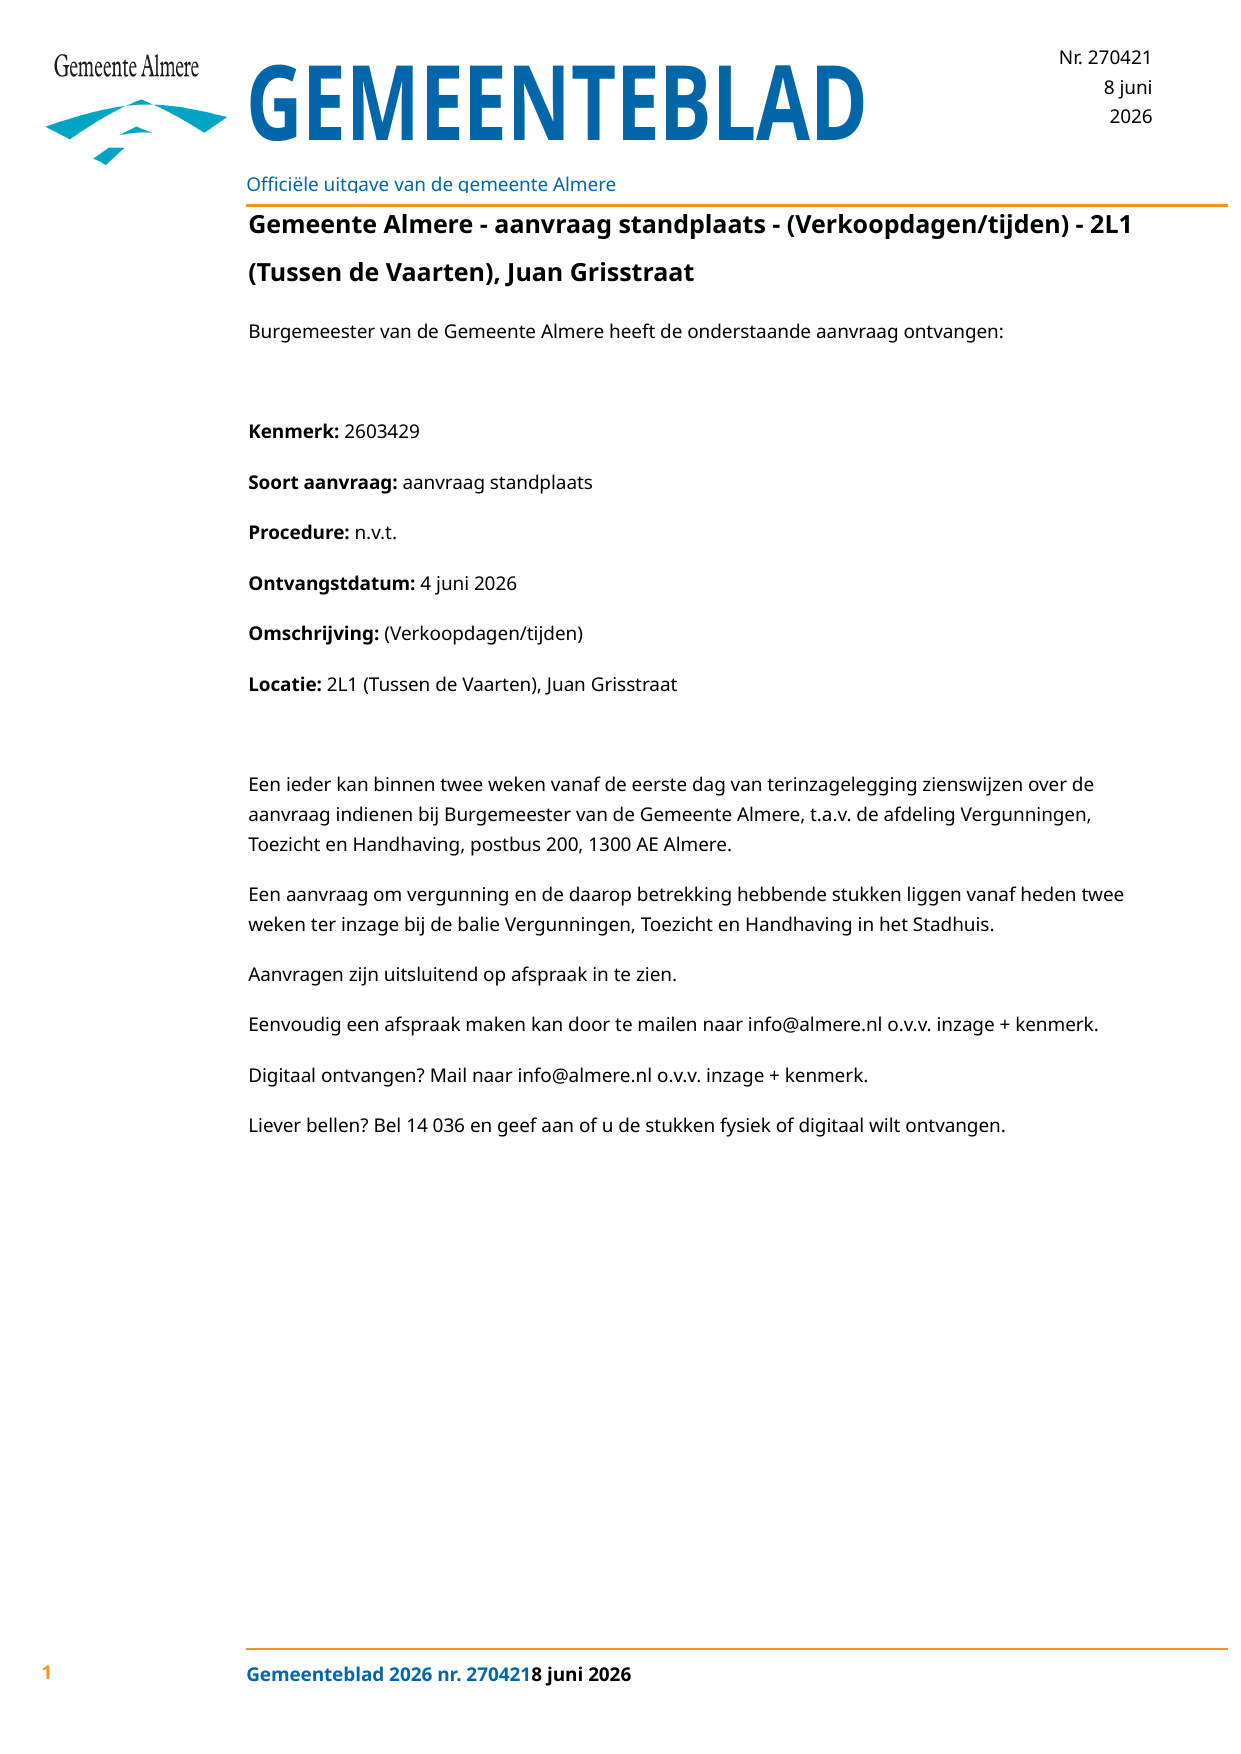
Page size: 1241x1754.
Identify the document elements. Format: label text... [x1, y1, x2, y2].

text Liever bellen? Bel 14 036 en geef aan of u de stukken fysiek of digitaal wilt ontvangen. [248, 1112, 1152, 1138]
text Digitaal ontvangen? Mail naar info@almere.nl o.v.v. inzage + kenmerk. [248, 1062, 1152, 1088]
text Aanvragen zijn uitsluitend op afspraak in te zien. [248, 961, 1152, 987]
text Een aanvraag om vergunning en de daarop betrekking hebbende stukken liggen vanaf heden twee weken ter inzage bij de balie Vergunningen, Toezicht en Handhaving in het Stadhuis. [248, 881, 1152, 937]
text Ontvangstdatum: 4 juni 2026 [248, 570, 1152, 596]
text Burgemeester van de Gemeente Almere heeft de onderstaande aanvraag ontvangen: [248, 318, 1152, 344]
text Procedure: n.v.t. [248, 519, 1152, 545]
picture [41, 47, 231, 172]
text Kenmerk: 2603429 [248, 419, 1152, 444]
text Locatie: 2L1 (Tussen de Vaarten), Juan Grisstraat [248, 671, 1152, 697]
text Gemeente Almere - aanvraag standplaats - (Verkoopdagen/tijden) - 2L1 (Tussen de Vaarten), Juan Grisstraat [248, 207, 1152, 288]
text Eenvoudig een afspraak maken kan door te mailen naar info@almere.nl o.v.v. inzage + kenmerk. [248, 1012, 1152, 1037]
text Soort aanvraag: aanvraag standplaats [248, 469, 1152, 495]
text Een ieder kan binnen twee weken vanaf de eerste dag van terinzagelegging zienswijzen over de aanvraag indienen bij Burgemeester van de Gemeente Almere, t.a.v. de afdeling Vergunningen, Toezicht en Handhaving, postbus 200, 1300 AE Almere. [248, 772, 1152, 857]
text Omschrijving: (Verkoopdagen/tijden) [248, 620, 1152, 646]
